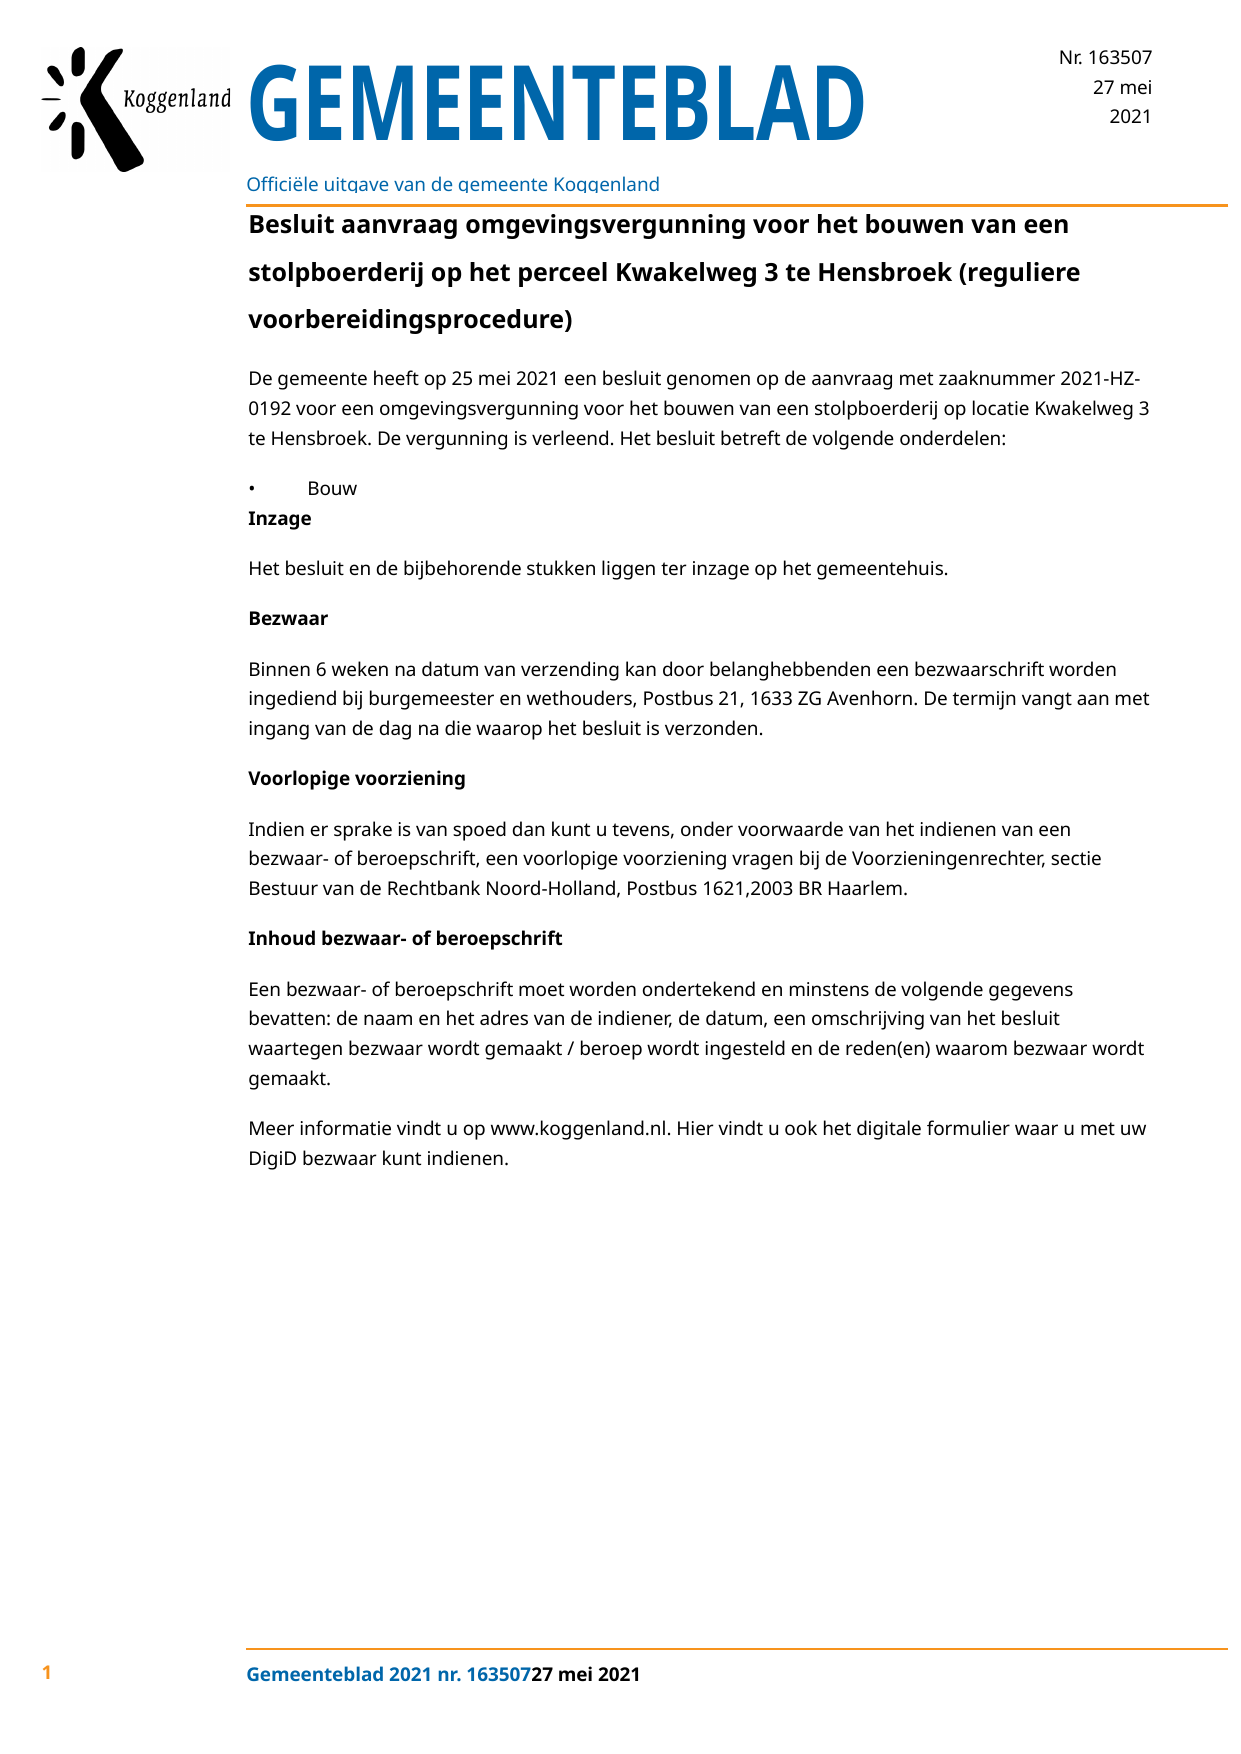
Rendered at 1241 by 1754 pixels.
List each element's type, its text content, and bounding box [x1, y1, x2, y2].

text Een bezwaar- of beroepschrift moet worden ondertekend en minstens de volgende gegevens bevatten: de naam en het adres van de indiener, de datum, een omschrijving van het besluit waartegen bezwaar wordt gemaakt / beroep wordt ingesteld en de reden(en) waarom bezwaar wordt gemaakt. [248, 976, 1152, 1090]
text De gemeente heeft op 25 mei 2021 een besluit genomen op de aanvraag met zaaknummer 2021-HZ-0192 voor een omgevingsvergunning voor het bouwen van een stolpboerderij op locatie Kwakelweg 3 te Hensbroek. De vergunning is verleend. Het besluit betreft de volgende onderdelen: [248, 366, 1152, 450]
text Besluit aanvraag omgevingsvergunning voor het bouwen van een stolpboerderij op het perceel Kwakelweg 3 te Hensbroek (reguliere voorbereidingsprocedure) [248, 207, 1152, 336]
text Bezwaar [248, 606, 1152, 631]
text Inzage [248, 505, 1152, 530]
list Bouw [248, 475, 1152, 501]
text Voorlopige voorziening [248, 766, 1152, 791]
text Binnen 6 weken na datum van verzending kan door belanghebbenden een bezwaarschrift worden ingediend bij burgemeester en wethouders, Postbus 21, 1633 ZG Avenhorn. De termijn vangt aan met ingang van de dag na die waarop het besluit is verzonden. [248, 656, 1152, 741]
picture [41, 47, 231, 172]
text Het besluit en de bijbehorende stukken liggen ter inzage op het gemeentehuis. [248, 555, 1152, 581]
text Indien er sprake is van spoed dan kunt u tevens, onder voorwaarde van het indienen van een bezwaar- of beroepschrift, een voorlopige voorziening vragen bij de Voorzieningenrechter, sectie Bestuur van de Rechtbank Noord-Holland, Postbus 1621,2003 BR Haarlem. [248, 816, 1152, 901]
text Meer informatie vindt u op www.koggenland.nl. Hier vindt u ook het digitale formulier waar u met uw DigiD bezwaar kunt indienen. [248, 1115, 1152, 1170]
text Inhoud bezwaar- of beroepschrift [248, 926, 1152, 951]
